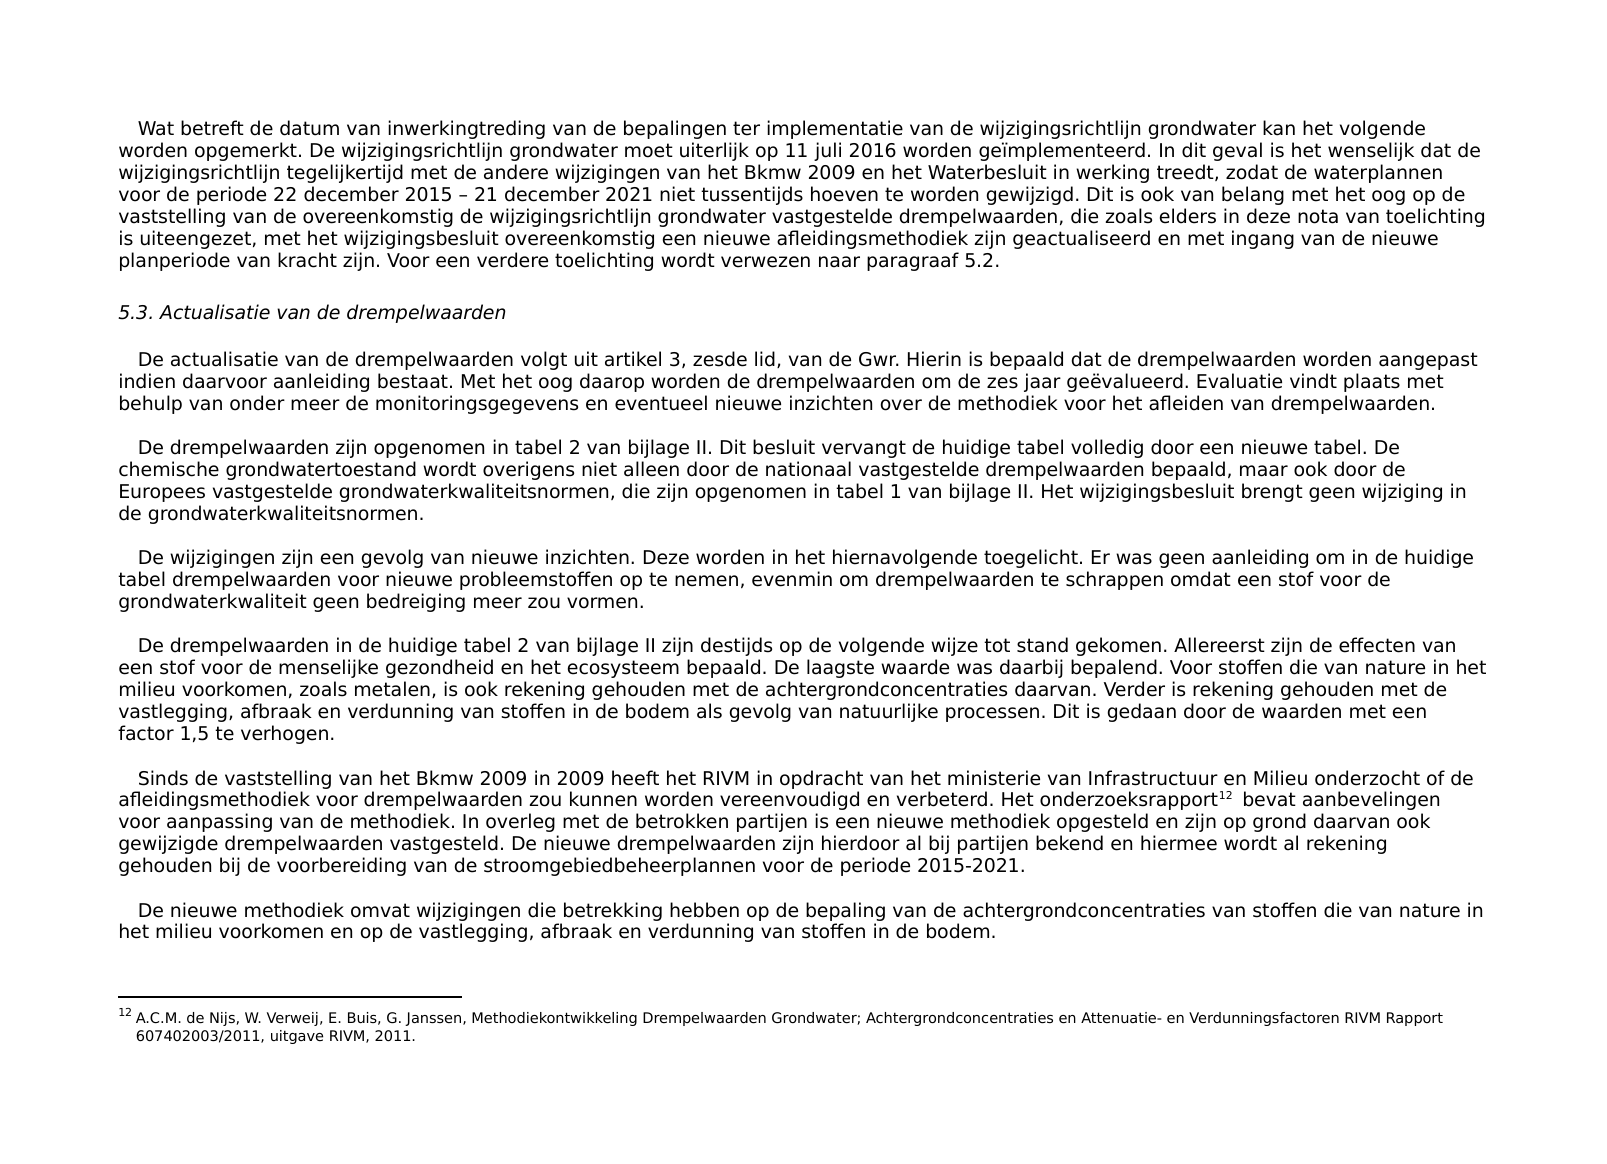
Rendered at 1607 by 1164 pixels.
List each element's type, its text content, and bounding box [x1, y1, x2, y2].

text De wijzigingen zijn een gevolg van nieuwe inzichten. Deze worden in het hiernavolgende toegelicht. Er was geen aanleiding om in de huidige tabel drempelwaarden voor nieuwe probleemstoffen op te nemen, evenmin om drempelwaarden te schrappen omdat een stof voor de grondwaterkwaliteit geen bedreiging meer zou vormen. [118, 547, 1488, 613]
text Wat betreft de datum van inwerkingtreding van de bepalingen ter implementatie van de wijzigingsrichtlijn grondwater kan het volgende worden opgemerkt. De wijzigingsrichtlijn grondwater moet uiterlijk op 11 juli 2016 worden geïmplementeerd. In dit geval is het wenselijk dat de wijzigingsrichtlijn tegelijkertijd met de andere wijzigingen van het Bkmw 2009 en het Waterbesluit in werking treedt, zodat de waterplannen voor de periode 22 december 2015 – 21 december 2021 niet tussentijds hoeven te worden gewijzigd. Dit is ook van belang met het oog op de vaststelling van de overeenkomstig de wijzigingsrichtlijn grondwater vastgestelde drempelwaarden, die zoals elders in deze nota van toelichting is uiteengezet, met het wijzigingsbesluit overeenkomstig een nieuwe afleidingsmethodiek zijn geactualiseerd en met ingang van de nieuwe planperiode van kracht zijn. Voor een verdere toelichting wordt verwezen naar paragraaf 5.2. [118, 118, 1488, 272]
subtitle 5.3. Actualisatie van de drempelwaarden [118, 302, 1488, 324]
text A.C.M. de Nijs, W. Verweij, E. Buis, G. Janssen, Methodiekontwikkeling Drempelwaarden Grondwater; Achtergrondconcentraties en Attenuatie- en Verdunningsfactoren RIVM Rapport 607402003/2011, uitgave RIVM, 2011. [118, 1006, 1488, 1045]
text De drempelwaarden in de huidige tabel 2 van bijlage II zijn destijds op de volgende wijze tot stand gekomen. Allereerst zijn de effecten van een stof voor de menselijke gezondheid en het ecosysteem bepaald. De laagste waarde was daarbij bepalend. Voor stoffen die van nature in het milieu voorkomen, zoals metalen, is ook rekening gehouden met de achtergrondconcentraties daarvan. Verder is rekening gehouden met de vastlegging, afbraak en verdunning van stoffen in de bodem als gevolg van natuurlijke processen. Dit is gedaan door de waarden met een factor 1,5 te verhogen. [118, 635, 1488, 745]
text De actualisatie van de drempelwaarden volgt uit artikel 3, zesde lid, van de Gwr. Hierin is bepaald dat de drempelwaarden worden aangepast indien daarvoor aanleiding bestaat. Met het oog daarop worden de drempelwaarden om de zes jaar geëvalueerd. Evaluatie vindt plaats met behulp van onder meer de monitoringsgegevens en eventueel nieuwe inzichten over de methodiek voor het afleiden van drempelwaarden. [118, 349, 1488, 415]
text De nieuwe methodiek omvat wijzigingen die betrekking hebben op de bepaling van de achtergrondconcentraties van stoffen die van nature in het milieu voorkomen en op de vastlegging, afbraak en verdunning van stoffen in de bodem. [118, 899, 1488, 943]
text Sinds de vaststelling van het Bkmw 2009 in 2009 heeft het RIVM in opdracht van het ministerie van Infrastructuur en Milieu onderzocht of de afleidingsmethodiek voor drempelwaarden zou kunnen worden vereenvoudigd en verbeterd. Het onderzoeksrapport bevat aanbevelingen voor aanpassing van de methodiek. In overleg met de betrokken partijen is een nieuwe methodiek opgesteld en zijn op grond daarvan ook gewijzigde drempelwaarden vastgesteld. De nieuwe drempelwaarden zijn hierdoor al bij partijen bekend en hiermee wordt al rekening gehouden bij de voorbereiding van de stroomgebiedbeheerplannen voor de periode 2015-2021. [118, 767, 1488, 877]
text De drempelwaarden zijn opgenomen in tabel 2 van bijlage II. Dit besluit vervangt de huidige tabel volledig door een nieuwe tabel. De chemische grondwatertoestand wordt overigens niet alleen door de nationaal vastgestelde drempelwaarden bepaald, maar ook door de Europees vastgestelde grondwaterkwaliteitsnormen, die zijn opgenomen in tabel 1 van bijlage II. Het wijzigingsbesluit brengt geen wijziging in de grondwaterkwaliteitsnormen. [118, 437, 1488, 525]
